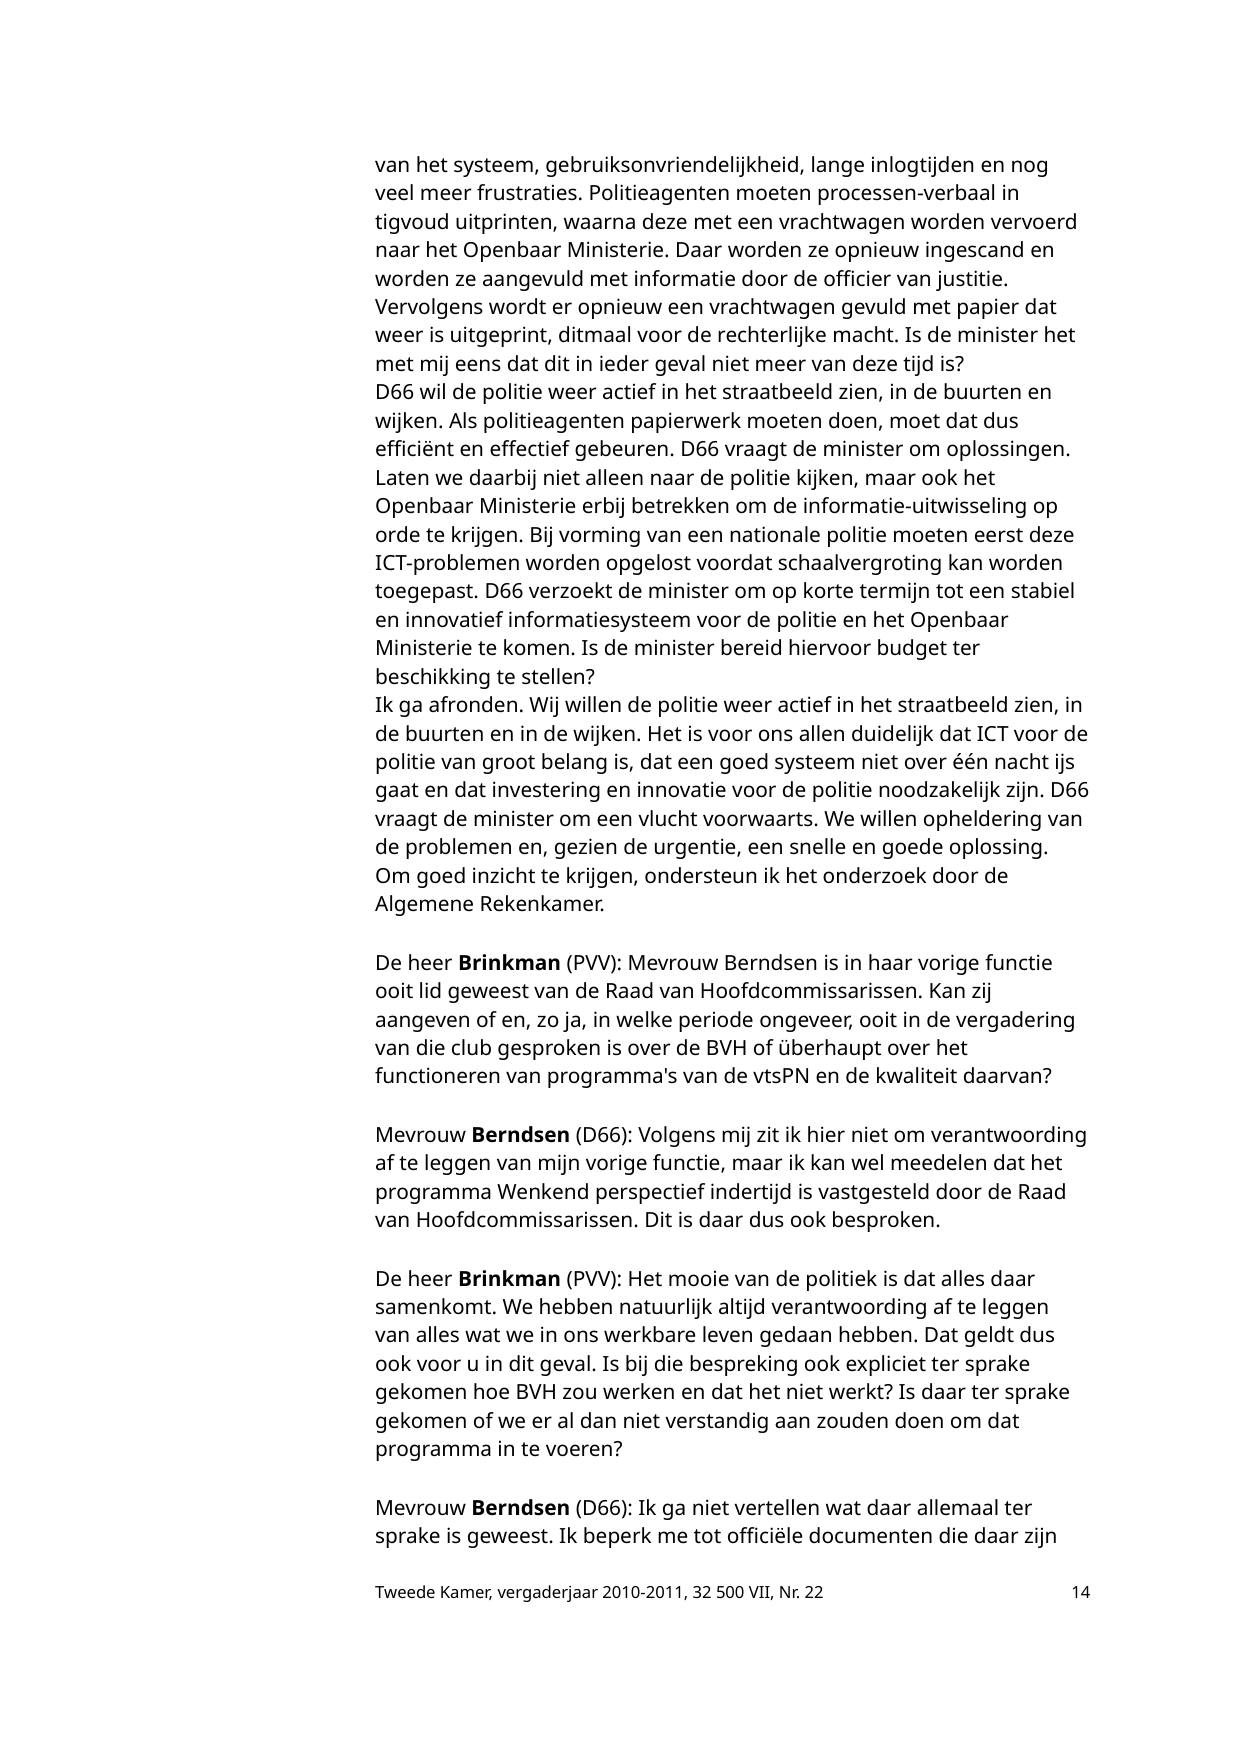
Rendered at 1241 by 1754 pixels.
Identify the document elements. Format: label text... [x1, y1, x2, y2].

text De heer Brinkman (PVV): Mevrouw Berndsen is in haar vorige functie ooit lid geweest van de Raad van Hoofdcommissarissen. Kan zij aangeven of en, zo ja, in welke periode ongeveer, ooit in de vergadering van die club gesproken is over de BVH of überhaupt over het functioneren van programma's van de vtsPN en de kwaliteit daarvan? [375, 948, 1090, 1090]
text van het systeem, gebruiksonvriendelijkheid, lange inlogtijden en nog veel meer frustraties. Politieagenten moeten processen-verbaal in tigvoud uitprinten, waarna deze met een vrachtwagen worden vervoerd naar het Openbaar Ministerie. Daar worden ze opnieuw ingescand en worden ze aangevuld met informatie door de officier van justitie. Vervolgens wordt er opnieuw een vrachtwagen gevuld met papier dat weer is uitgeprint, ditmaal voor de rechterlijke macht. Is de minister het met mij eens dat dit in ieder geval niet meer van deze tijd is? [375, 150, 1090, 377]
text D66 wil de politie weer actief in het straatbeeld zien, in de buurten en wijken. Als politieagenten papierwerk moeten doen, moet dat dus efficiënt en effectief gebeuren. D66 vraagt de minister om oplossingen. Laten we daarbij niet alleen naar de politie kijken, maar ook het Openbaar Ministerie erbij betrekken om de informatie-uitwisseling op orde te krijgen. Bij vorming van een nationale politie moeten eerst deze ICT-problemen worden opgelost voordat schaalvergroting kan worden toegepast. D66 verzoekt de minister om op korte termijn tot een stabiel en innovatief informatiesysteem voor de politie en het Openbaar Ministerie te komen. Is de minister bereid hiervoor budget ter beschikking te stellen? [375, 377, 1090, 690]
text Mevrouw Berndsen (D66): Volgens mij zit ik hier niet om verantwoording af te leggen van mijn vorige functie, maar ik kan wel meedelen dat het programma Wenkend perspectief indertijd is vastgesteld door de Raad van Hoofdcommissarissen. Dit is daar dus ook besproken. [375, 1120, 1090, 1234]
text Ik ga afronden. Wij willen de politie weer actief in het straatbeeld zien, in de buurten en in de wijken. Het is voor ons allen duidelijk dat ICT voor de politie van groot belang is, dat een goed systeem niet over één nacht ijs gaat en dat investering en innovatie voor de politie noodzakelijk zijn. D66 vraagt de minister om een vlucht voorwaarts. We willen opheldering van de problemen en, gezien de urgentie, een snelle en goede oplossing. Om goed inzicht te krijgen, ondersteun ik het onderzoek door de Algemene Rekenkamer. [375, 690, 1090, 918]
text De heer Brinkman (PVV): Het mooie van de politiek is dat alles daar samenkomt. We hebben natuurlijk altijd verantwoording af te leggen van alles wat we in ons werkbare leven gedaan hebben. Dat geldt dus ook voor u in dit geval. Is bij die bespreking ook expliciet ter sprake gekomen hoe BVH zou werken en dat het niet werkt? Is daar ter sprake gekomen of we er al dan niet verstandig aan zouden doen om dat programma in te voeren? [375, 1264, 1090, 1463]
text Mevrouw Berndsen (D66): Ik ga niet vertellen wat daar allemaal ter sprake is geweest. Ik beperk me tot officiële documenten die daar zijn [375, 1493, 1090, 1550]
